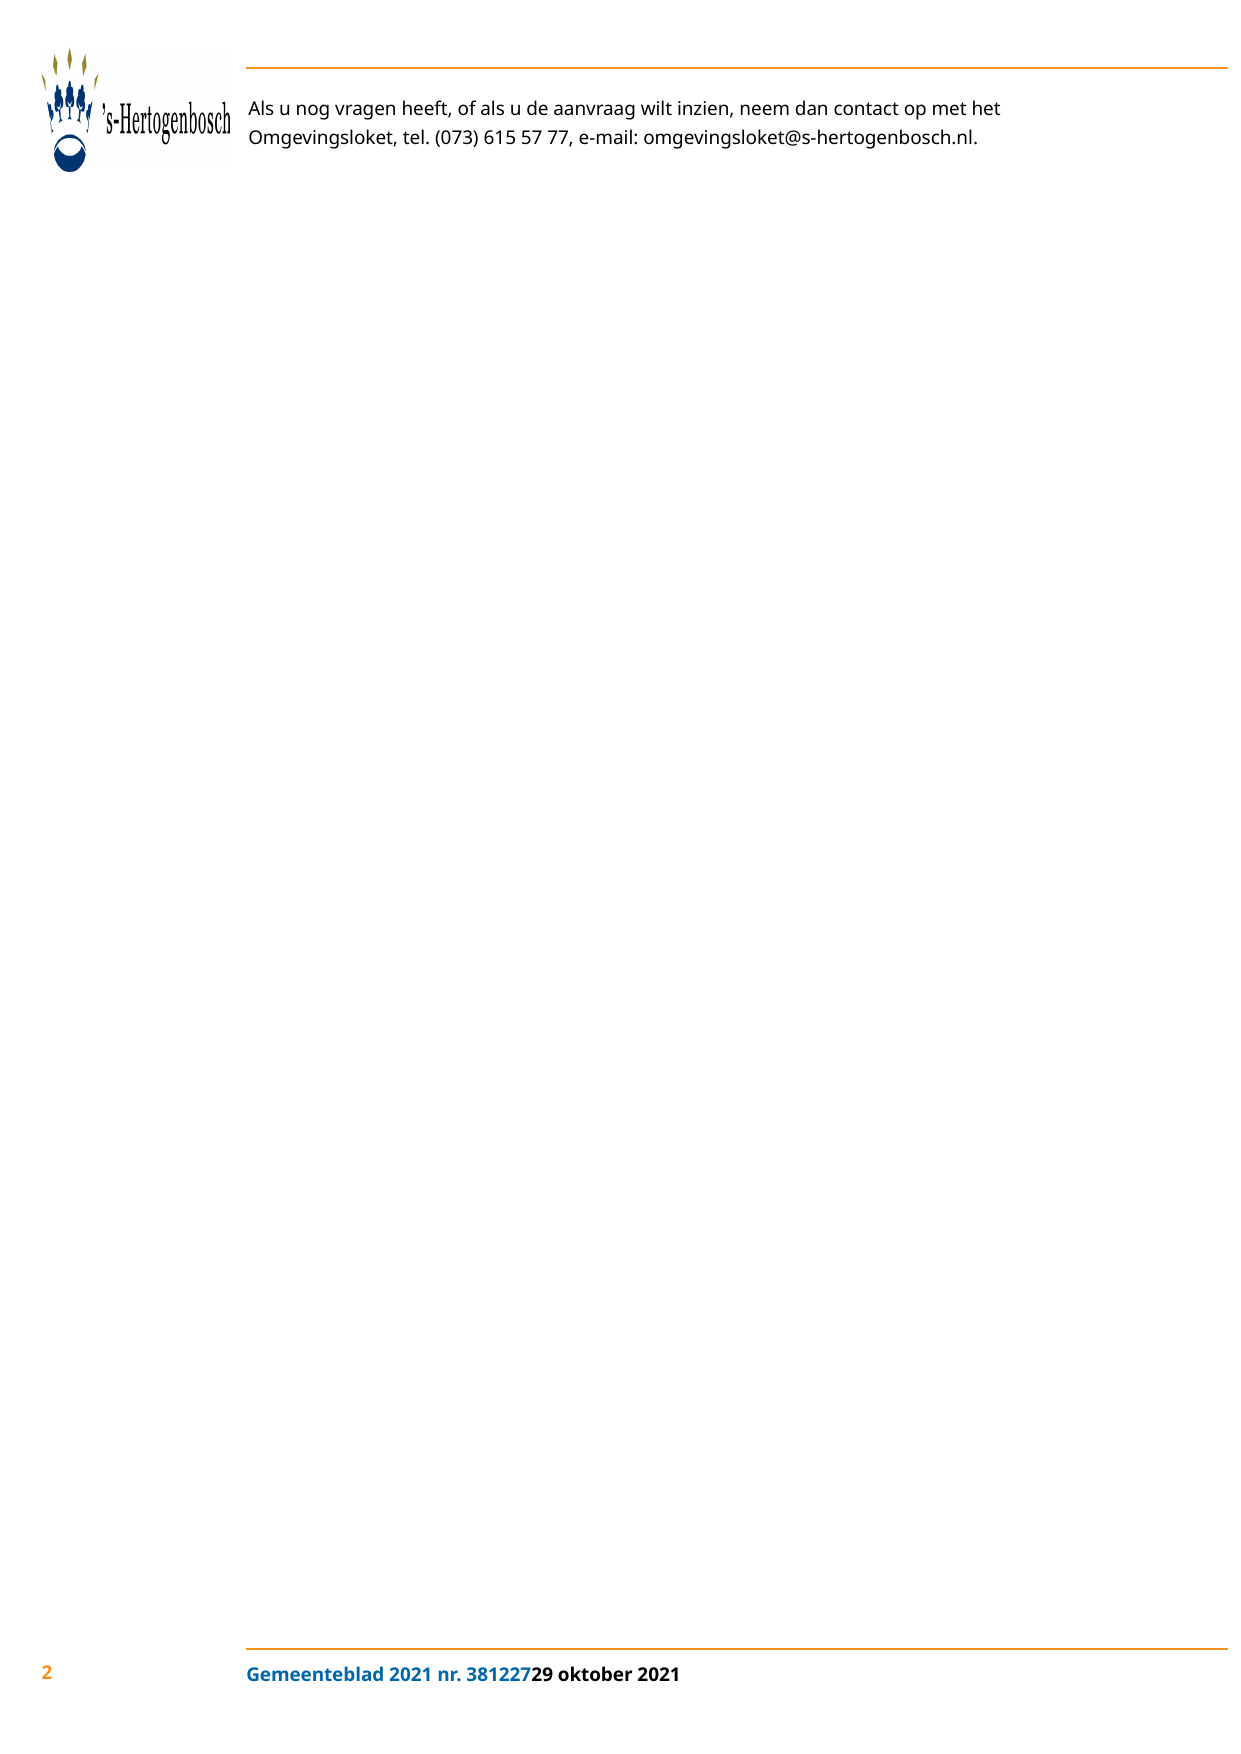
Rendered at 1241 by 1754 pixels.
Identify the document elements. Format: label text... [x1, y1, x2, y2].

picture [41, 47, 231, 172]
text Als u nog vragen heeft, of als u de aanvraag wilt inzien, neem dan contact op met het Omgevingsloket, tel. (073) 615 57 77, e-mail: omgevingsloket@s-hertogenbosch.nl. [248, 95, 1152, 150]
